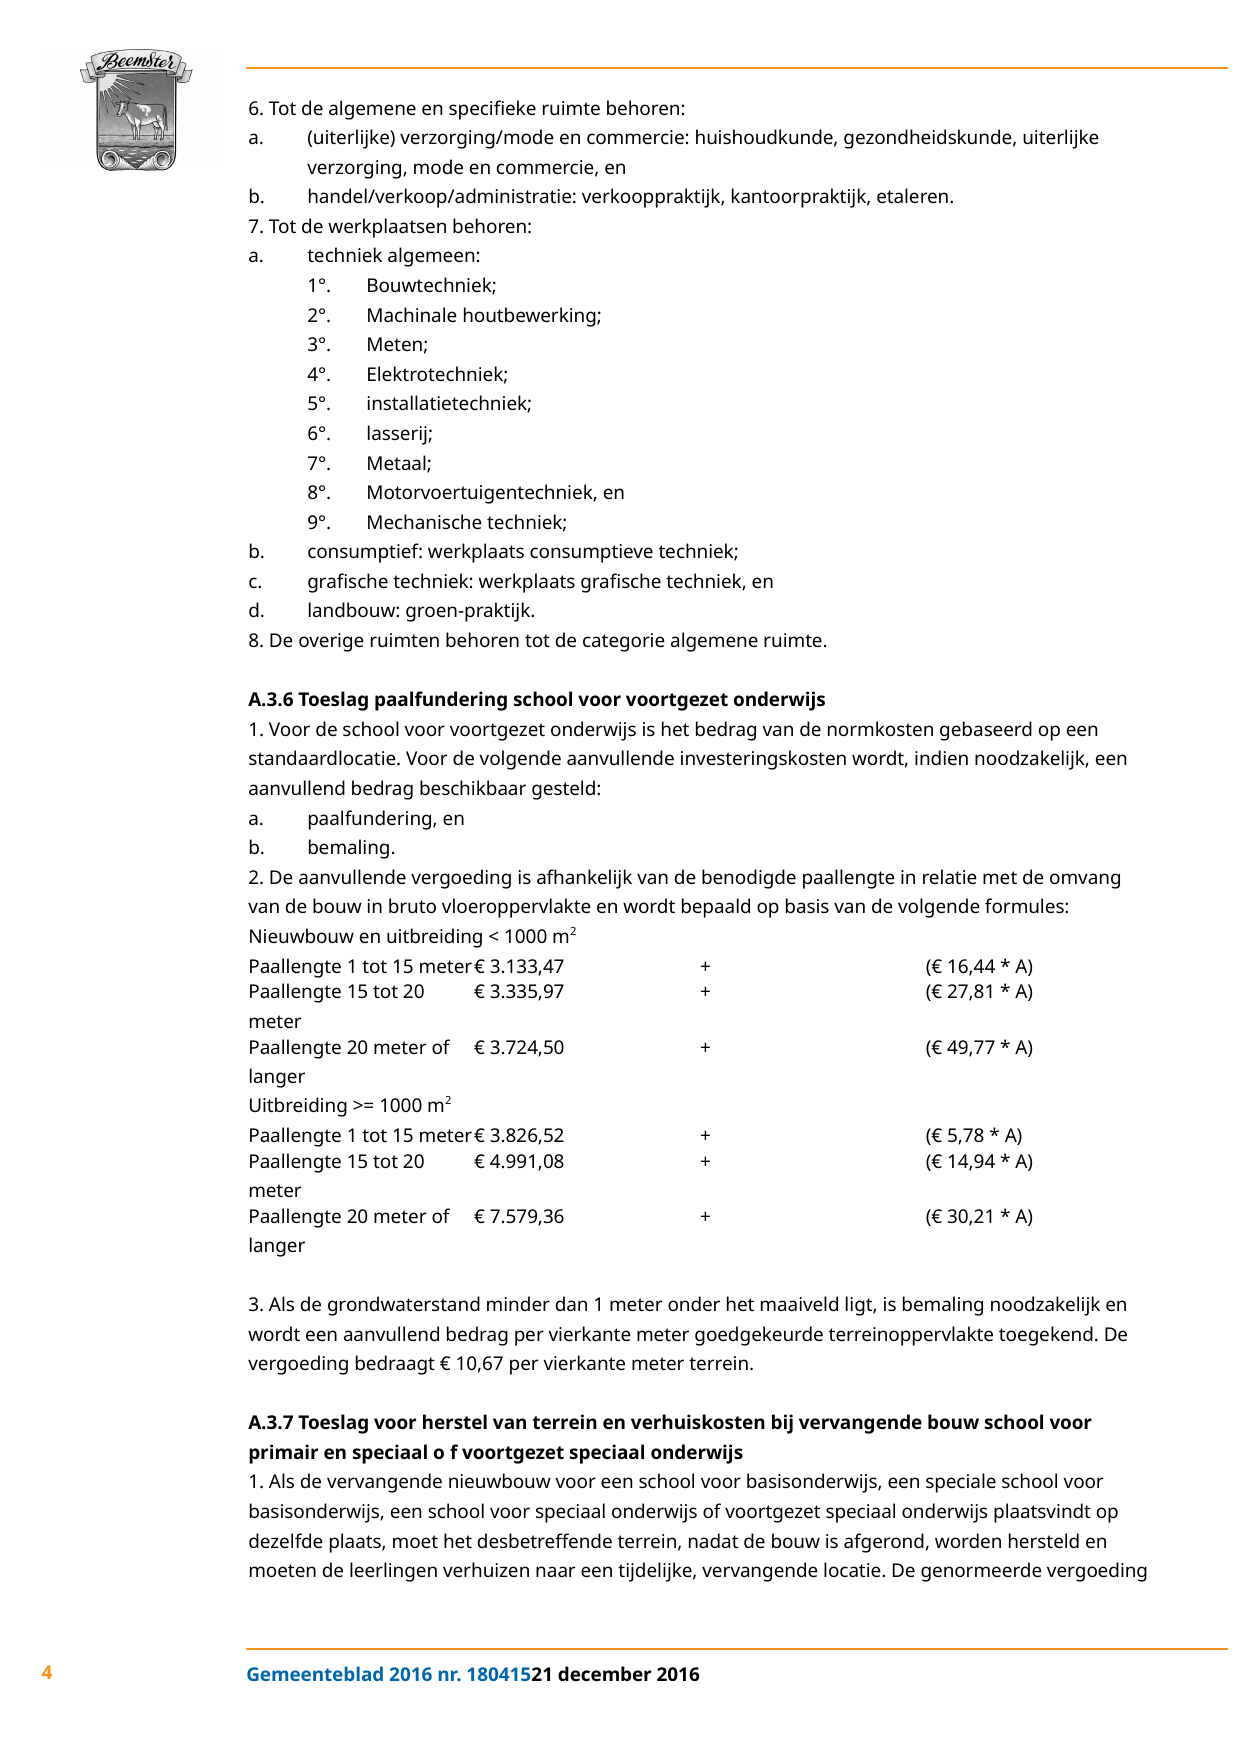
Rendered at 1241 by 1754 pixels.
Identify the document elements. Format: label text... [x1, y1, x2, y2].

table_cell (€ 27,81 * A) [926, 979, 1152, 1034]
list Meten; [307, 331, 1152, 357]
table_header (€ 5,78 * A) [926, 1122, 1152, 1148]
table_header Paallengte 1 tot 15 meter [248, 1122, 474, 1148]
text 6. Tot de algemene en specifieke ruimte behoren: [248, 95, 1152, 121]
text Uitbreiding >= 1000 m2 [248, 1092, 1152, 1118]
table_cell Paallengte 20 meter of langer [248, 1034, 474, 1089]
table_cell Paallengte 15 tot 20 meter [248, 979, 474, 1034]
table_cell € 3.724,50 [474, 1034, 700, 1089]
table_cell + [700, 1203, 926, 1258]
table_cell (€ 14,94 * A) [926, 1148, 1152, 1203]
text 1. Voor de school voor voortgezet onderwijs is het bedrag van de normkosten gebaseerd op een standaardlocatie. Voor de volgende aanvullende investeringskosten wordt, indien noodzakelijk, een aanvullend bedrag beschikbaar gesteld: [248, 716, 1152, 801]
table_cell (€ 30,21 * A) [926, 1203, 1152, 1258]
list Machinale houtbewerking; [307, 302, 1152, 328]
table_header € 3.133,47 [474, 953, 700, 978]
list Mechanische techniek; [307, 509, 1152, 535]
list (uiterlijke) verzorging/mode en commercie: huishoudkunde, gezondheidskunde, uiterlijke verzorging, mode en commercie, en [248, 124, 1152, 180]
table_header € 3.826,52 [474, 1122, 700, 1148]
text 8. De overige ruimten behoren tot de categorie algemene ruimte. [248, 627, 1152, 653]
list Bouwtechniek; [307, 272, 1152, 298]
text 2. De aanvullende vergoeding is afhankelijk van de benodigde paallengte in relatie met de omvang van de bouw in bruto vloeroppervlakte en wordt bepaald op basis van de volgende formules: [248, 864, 1152, 919]
list lasserij; [307, 420, 1152, 446]
list Motorvoertuigentechniek, en [307, 479, 1152, 505]
list paalfundering, en [248, 805, 1152, 831]
text A.3.6 Toeslag paalfundering school voor voortgezet onderwijs [248, 686, 1152, 712]
list consumptief: werkplaats consumptieve techniek; [248, 538, 1152, 564]
table_header Paallengte 1 tot 15 meter [248, 953, 474, 978]
picture [41, 47, 231, 172]
table_cell Paallengte 15 tot 20 meter [248, 1148, 474, 1203]
text 7. Tot de werkplaatsen behoren: [248, 213, 1152, 239]
table_cell € 3.335,97 [474, 979, 700, 1034]
table_header + [700, 953, 926, 978]
table_header (€ 16,44 * A) [926, 953, 1152, 978]
text A.3.7 Toeslag voor herstel van terrein en verhuiskosten bij vervangende bouw school voor primair en speciaal o f voortgezet speciaal onderwijs [248, 1409, 1152, 1465]
list installatietechniek; [307, 391, 1152, 416]
table_cell + [700, 979, 926, 1034]
list handel/verkoop/administratie: verkooppraktijk, kantoorpraktijk, etaleren. [248, 183, 1152, 209]
table_cell (€ 49,77 * A) [926, 1034, 1152, 1089]
text 1. Als de vervangende nieuwbouw voor een school voor basisonderwijs, een speciale school voor basisonderwijs, een school voor speciaal onderwijs of voortgezet speciaal onderwijs plaatsvindt op dezelfde plaats, moet het desbetreffende terrein, nadat de bouw is afgerond, worden hersteld en moeten de leerlingen verhuizen naar een tijdelijke, vervangende locatie. De genormeerde vergoeding [248, 1469, 1152, 1583]
list landbouw: groen-praktijk. [248, 598, 1152, 623]
table_header + [700, 1122, 926, 1148]
table_cell + [700, 1034, 926, 1089]
text Nieuwbouw en uitbreiding < 1000 m2 [248, 923, 1152, 949]
list bemaling. [248, 834, 1152, 860]
list Metaal; [307, 450, 1152, 476]
list Elektrotechniek; [307, 361, 1152, 387]
text 3. Als de grondwaterstand minder dan 1 meter onder het maaiveld ligt, is bemaling noodzakelijk en wordt een aanvullend bedrag per vierkante meter goedgekeurde terreinoppervlakte toegekend. De vergoeding bedraagt € 10,67 per vierkante meter terrein. [248, 1291, 1152, 1376]
list techniek algemeen: [248, 243, 1152, 268]
table_cell € 7.579,36 [474, 1203, 700, 1258]
table_cell + [700, 1148, 926, 1203]
table_cell Paallengte 20 meter of langer [248, 1203, 474, 1258]
table_cell € 4.991,08 [474, 1148, 700, 1203]
list grafische techniek: werkplaats grafische techniek, en [248, 568, 1152, 594]
